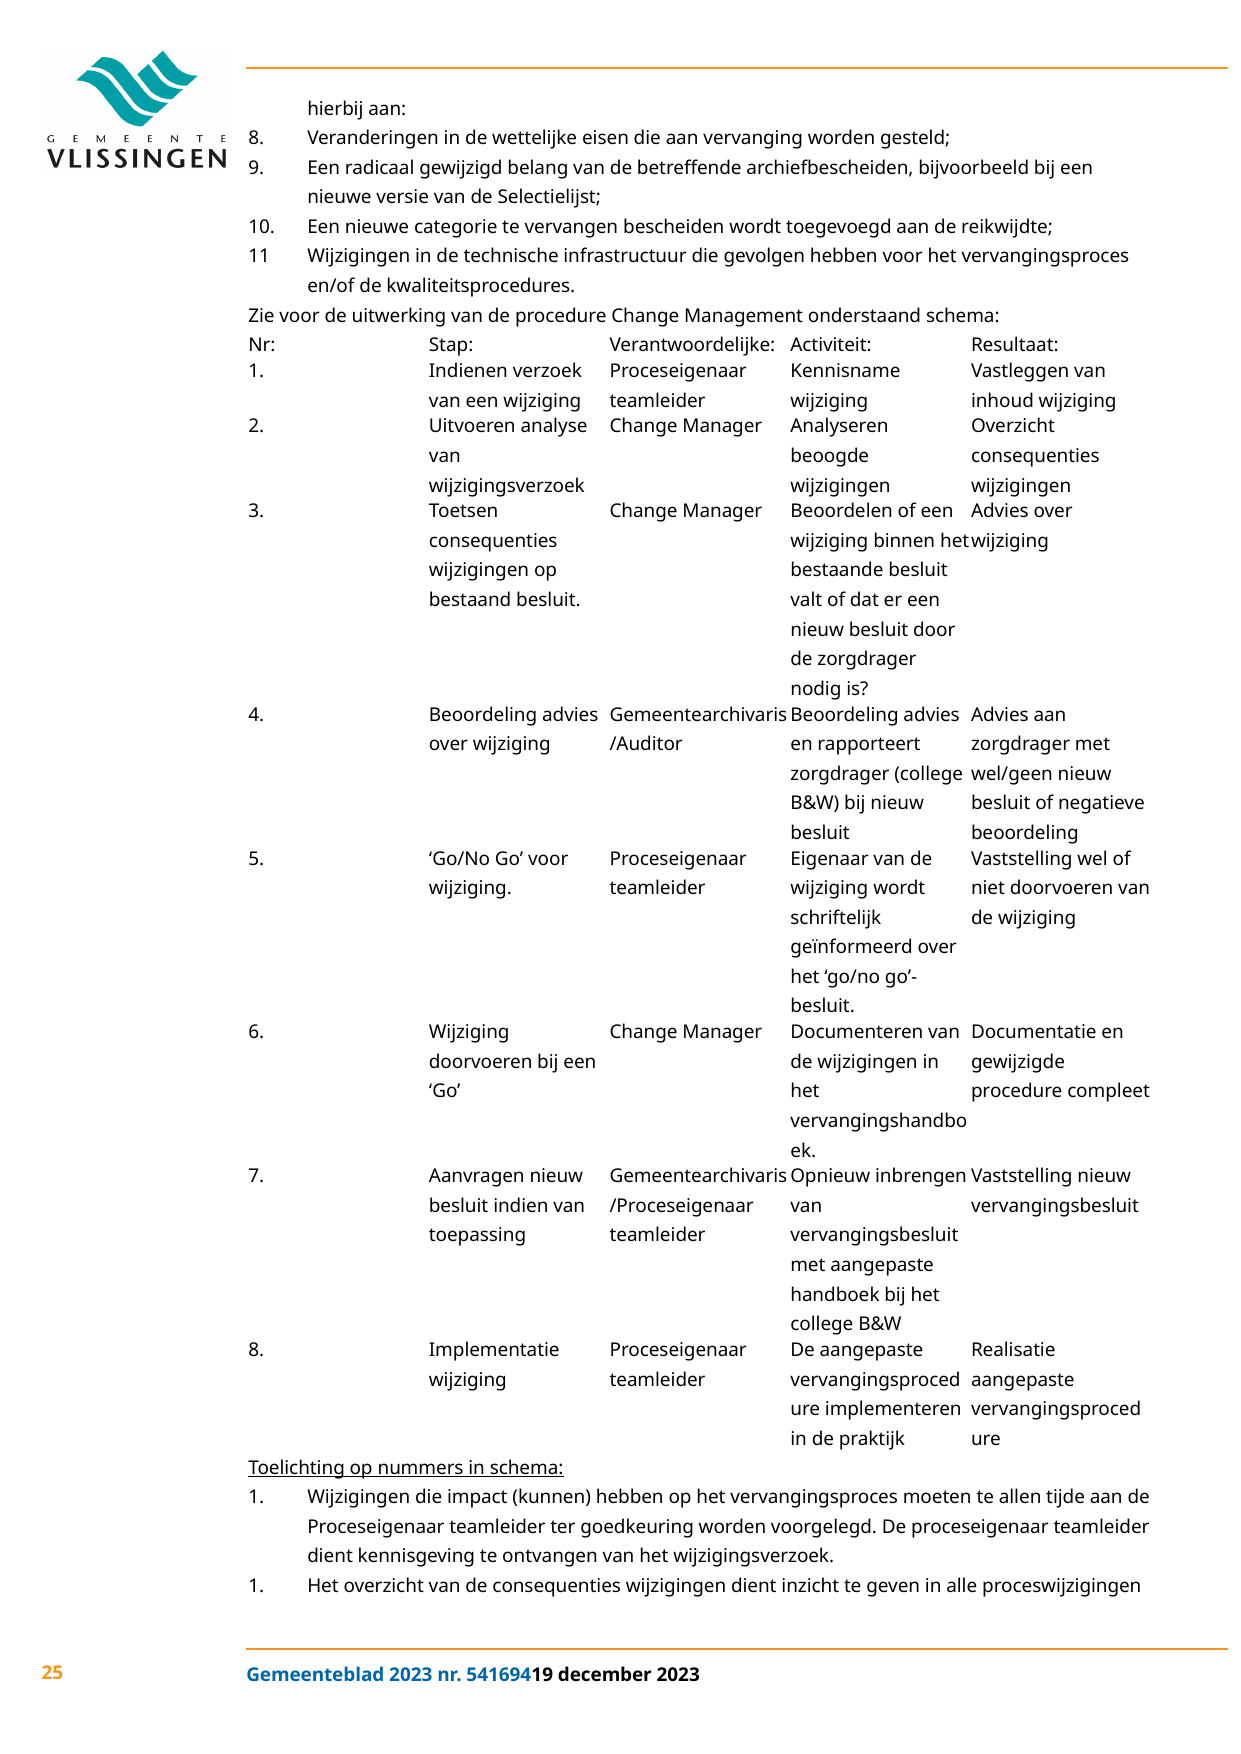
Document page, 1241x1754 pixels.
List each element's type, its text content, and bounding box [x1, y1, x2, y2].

table_cell Change Manager [609, 498, 790, 701]
table_cell Gemeentearchivaris/Auditor [609, 701, 790, 845]
list Een nieuwe categorie te vervangen bescheiden wordt toegevoegd aan de reikwijdte; [248, 213, 1152, 239]
table_cell 6. [248, 1019, 429, 1162]
table_cell Change Manager [609, 413, 790, 497]
table_cell Indienen verzoek van een wijziging [429, 357, 609, 413]
table_cell Documentatie en gewijzigde procedure compleet [971, 1019, 1152, 1162]
table_cell Aanvragen nieuw besluit indien van toepassing [429, 1163, 609, 1336]
table_cell Analyseren beoogde wijzigingen [790, 413, 971, 497]
list Een radicaal gewijzigd belang van de betreffende archiefbescheiden, bijvoorbeeld bij een nieuwe versie van de Selectielijst; [248, 154, 1152, 209]
table_cell Eigenaar van de wijziging wordt schriftelijk geïnformeerd over het ‘go/no go’-besluit. [790, 845, 971, 1018]
table_cell Advies aan zorgdrager met wel/geen nieuw besluit of negatieve beoordeling [971, 701, 1152, 845]
table_cell Realisatie aangepaste vervangingsprocedure [971, 1336, 1152, 1451]
table_cell Proceseigenaar teamleider [609, 357, 790, 413]
table_header Resultaat: [971, 332, 1152, 357]
table_cell Vaststelling wel of niet doorvoeren van de wijziging [971, 845, 1152, 1018]
table_cell Implementatie wijziging [429, 1336, 609, 1451]
table_cell 5. [248, 845, 429, 1018]
table_cell Change Manager [609, 1019, 790, 1162]
table_cell Wijziging doorvoeren bij een ‘Go’ [429, 1019, 609, 1162]
table_cell Beoordeling advies en rapporteert zorgdrager (college B&W) bij nieuw besluit [790, 701, 971, 845]
table_cell Proceseigenaar teamleider [609, 1336, 790, 1451]
table_cell Vastleggen van inhoud wijziging [971, 357, 1152, 413]
table_cell De aangepaste vervangingsprocedure implementeren in de praktijk [790, 1336, 971, 1451]
table_cell 1. [248, 357, 429, 413]
picture [41, 47, 231, 172]
table_cell Overzicht consequenties wijzigingen [971, 413, 1152, 497]
text Toelichting op nummers in schema: [248, 1454, 1152, 1479]
table_cell Vaststelling nieuw vervangingsbesluit [971, 1163, 1152, 1336]
table_cell 4. [248, 701, 429, 845]
table_header Activiteit: [790, 332, 971, 357]
table_cell Beoordelen of een wijziging binnen het bestaande besluit valt of dat er een nieuw besluit door de zorgdrager nodig is? [790, 498, 971, 701]
table_cell Uitvoeren analyse van wijzigingsverzoek [429, 413, 609, 497]
table_cell Advies over wijziging [971, 498, 1152, 701]
table_cell 8. [248, 1336, 429, 1451]
table_header Stap: [429, 332, 609, 357]
list Wijzigingen die impact (kunnen) hebben op het vervangingsproces moeten te allen tijde aan de Proceseigenaar teamleider ter goedkeuring worden voorgelegd. De proceseigenaar teamleider dient kennisgeving te ontvangen van het wijzigingsverzoek. [248, 1483, 1152, 1568]
table_cell 3. [248, 498, 429, 701]
list Veranderingen in de wettelijke eisen die aan vervanging worden gesteld; [248, 124, 1152, 150]
table_cell Documenteren van de wijzigingen in het vervangingshandboek. [790, 1019, 971, 1162]
table_cell Gemeentearchivaris/Proceseigenaar teamleider [609, 1163, 790, 1336]
table_header Verantwoordelijke: [609, 332, 790, 357]
list hierbij aan: [248, 95, 1152, 121]
table_header Nr: [248, 332, 429, 357]
table_cell 2. [248, 413, 429, 497]
table_cell Proceseigenaar teamleider [609, 845, 790, 1018]
text Zie voor de uitwerking van de procedure Change Management onderstaand schema: [248, 302, 1152, 328]
table_cell Opnieuw inbrengen van vervangingsbesluit met aangepaste handboek bij het college B&W [790, 1163, 971, 1336]
table_cell Beoordeling advies over wijziging [429, 701, 609, 845]
table_cell 7. [248, 1163, 429, 1336]
table_cell Kennisname wijziging [790, 357, 971, 413]
list Wijzigingen in de technische infrastructuur die gevolgen hebben voor het vervangingsproces en/of de kwaliteitsprocedures. [248, 243, 1152, 298]
table_cell ‘Go/No Go’ voor wijziging. [429, 845, 609, 1018]
list Het overzicht van de consequenties wijzigingen dient inzicht te geven in alle proceswijzigingen [248, 1572, 1152, 1598]
table_cell Toetsen consequenties wijzigingen op bestaand besluit. [429, 498, 609, 701]
